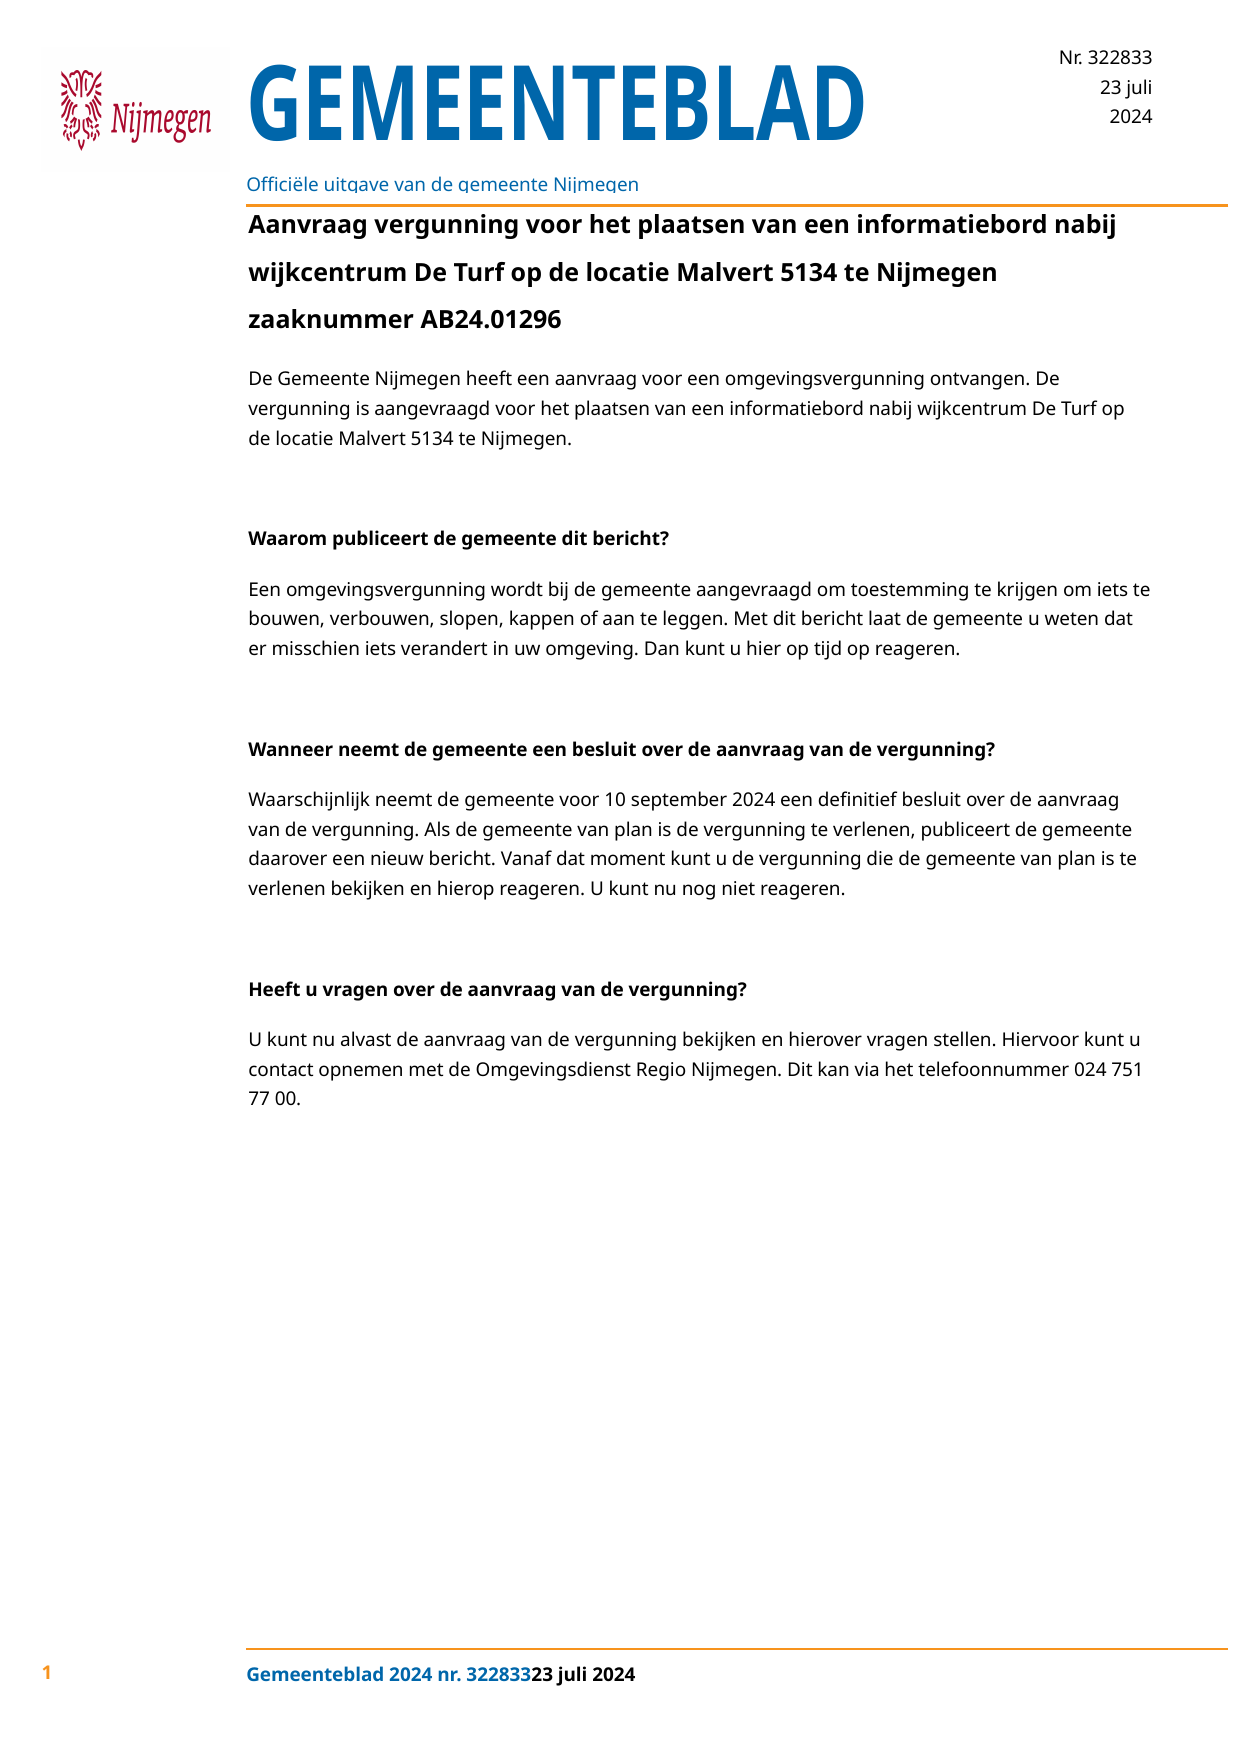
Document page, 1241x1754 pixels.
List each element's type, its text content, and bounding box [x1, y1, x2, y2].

text Waarom publiceert de gemeente dit bericht? [248, 526, 1152, 551]
text U kunt nu alvast de aanvraag van de vergunning bekijken en hierover vragen stellen. Hiervoor kunt u contact opnemen met de Omgevingsdienst Regio Nijmegen. Dit kan via het telefoonnummer 024 751 77 00. [248, 1026, 1152, 1111]
text Aanvraag vergunning voor het plaatsen van een informatiebord nabij wijkcentrum De Turf op de locatie Malvert 5134 te Nijmegen zaaknummer AB24.01296 [248, 207, 1152, 336]
text Waarschijnlijk neemt de gemeente voor 10 september 2024 een definitief besluit over de aanvraag van de vergunning. Als de gemeente van plan is de vergunning te verlenen, publiceert de gemeente daarover een nieuw bericht. Vanaf dat moment kunt u de vergunning die de gemeente van plan is te verlenen bekijken en hierop reageren. U kunt nu nog niet reageren. [248, 786, 1152, 901]
picture [41, 47, 231, 172]
text De Gemeente Nijmegen heeft een aanvraag voor een omgevingsvergunning ontvangen. De vergunning is aangevraagd voor het plaatsen van een informatiebord nabij wijkcentrum De Turf op de locatie Malvert 5134 te Nijmegen. [248, 366, 1152, 450]
text Wanneer neemt de gemeente een besluit over de aanvraag van de vergunning? [248, 736, 1152, 762]
text Heeft u vragen over de aanvraag van de vergunning? [248, 976, 1152, 1002]
text Een omgevingsvergunning wordt bij de gemeente aangevraagd om toestemming te krijgen om iets te bouwen, verbouwen, slopen, kappen of aan te leggen. Met dit bericht laat de gemeente u weten dat er misschien iets verandert in uw omgeving. Dan kunt u hier op tijd op reageren. [248, 576, 1152, 661]
